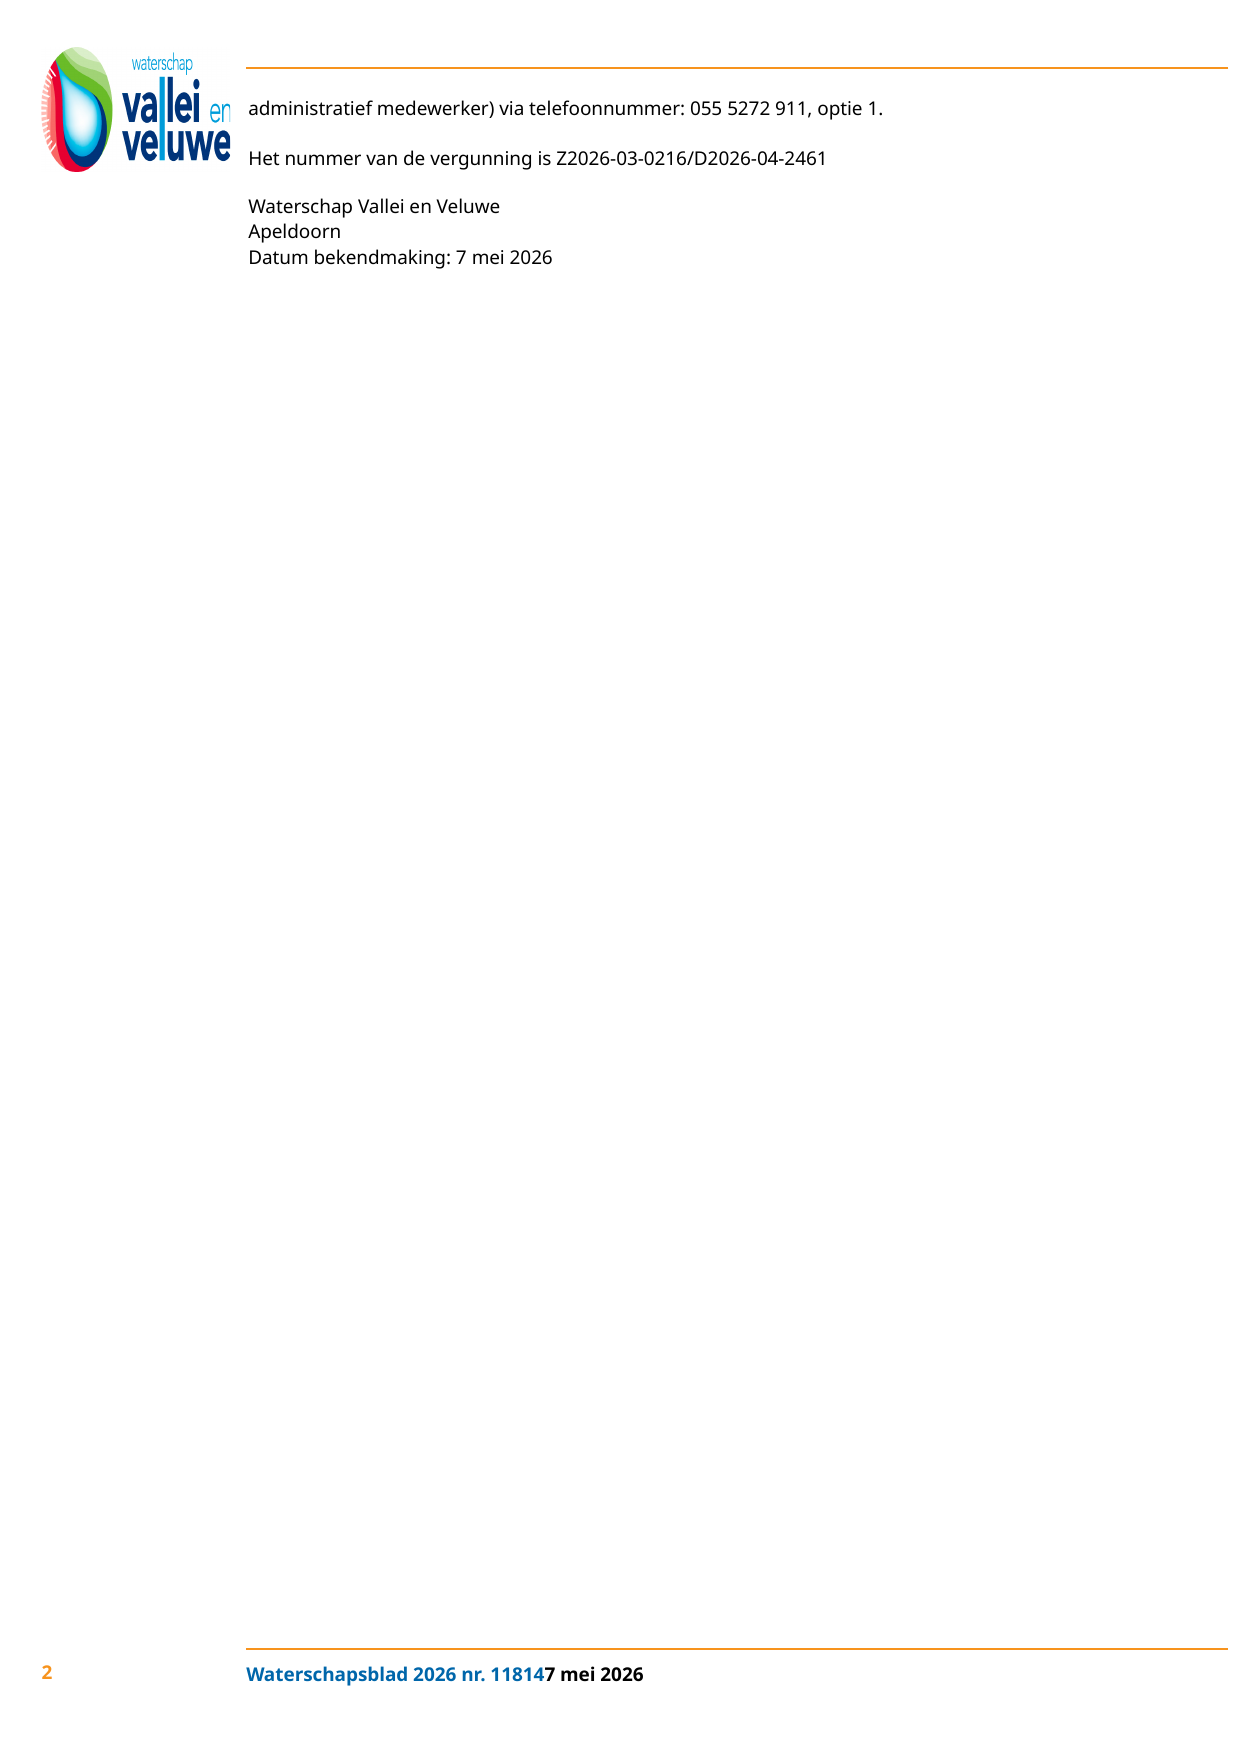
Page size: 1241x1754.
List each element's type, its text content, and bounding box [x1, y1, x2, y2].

text Datum bekendmaking: 7 mei 2026 [248, 244, 1152, 270]
text Apeldoorn [248, 219, 1152, 244]
text Waterschap Vallei en Veluwe [248, 193, 1152, 219]
picture [41, 47, 231, 172]
text administratief medewerker) via telefoonnummer: 055 5272 911, optie 1. [248, 95, 1152, 121]
text Het nummer van de vergunning is Z2026-03-0216/D2026-04-2461 [248, 145, 1152, 171]
